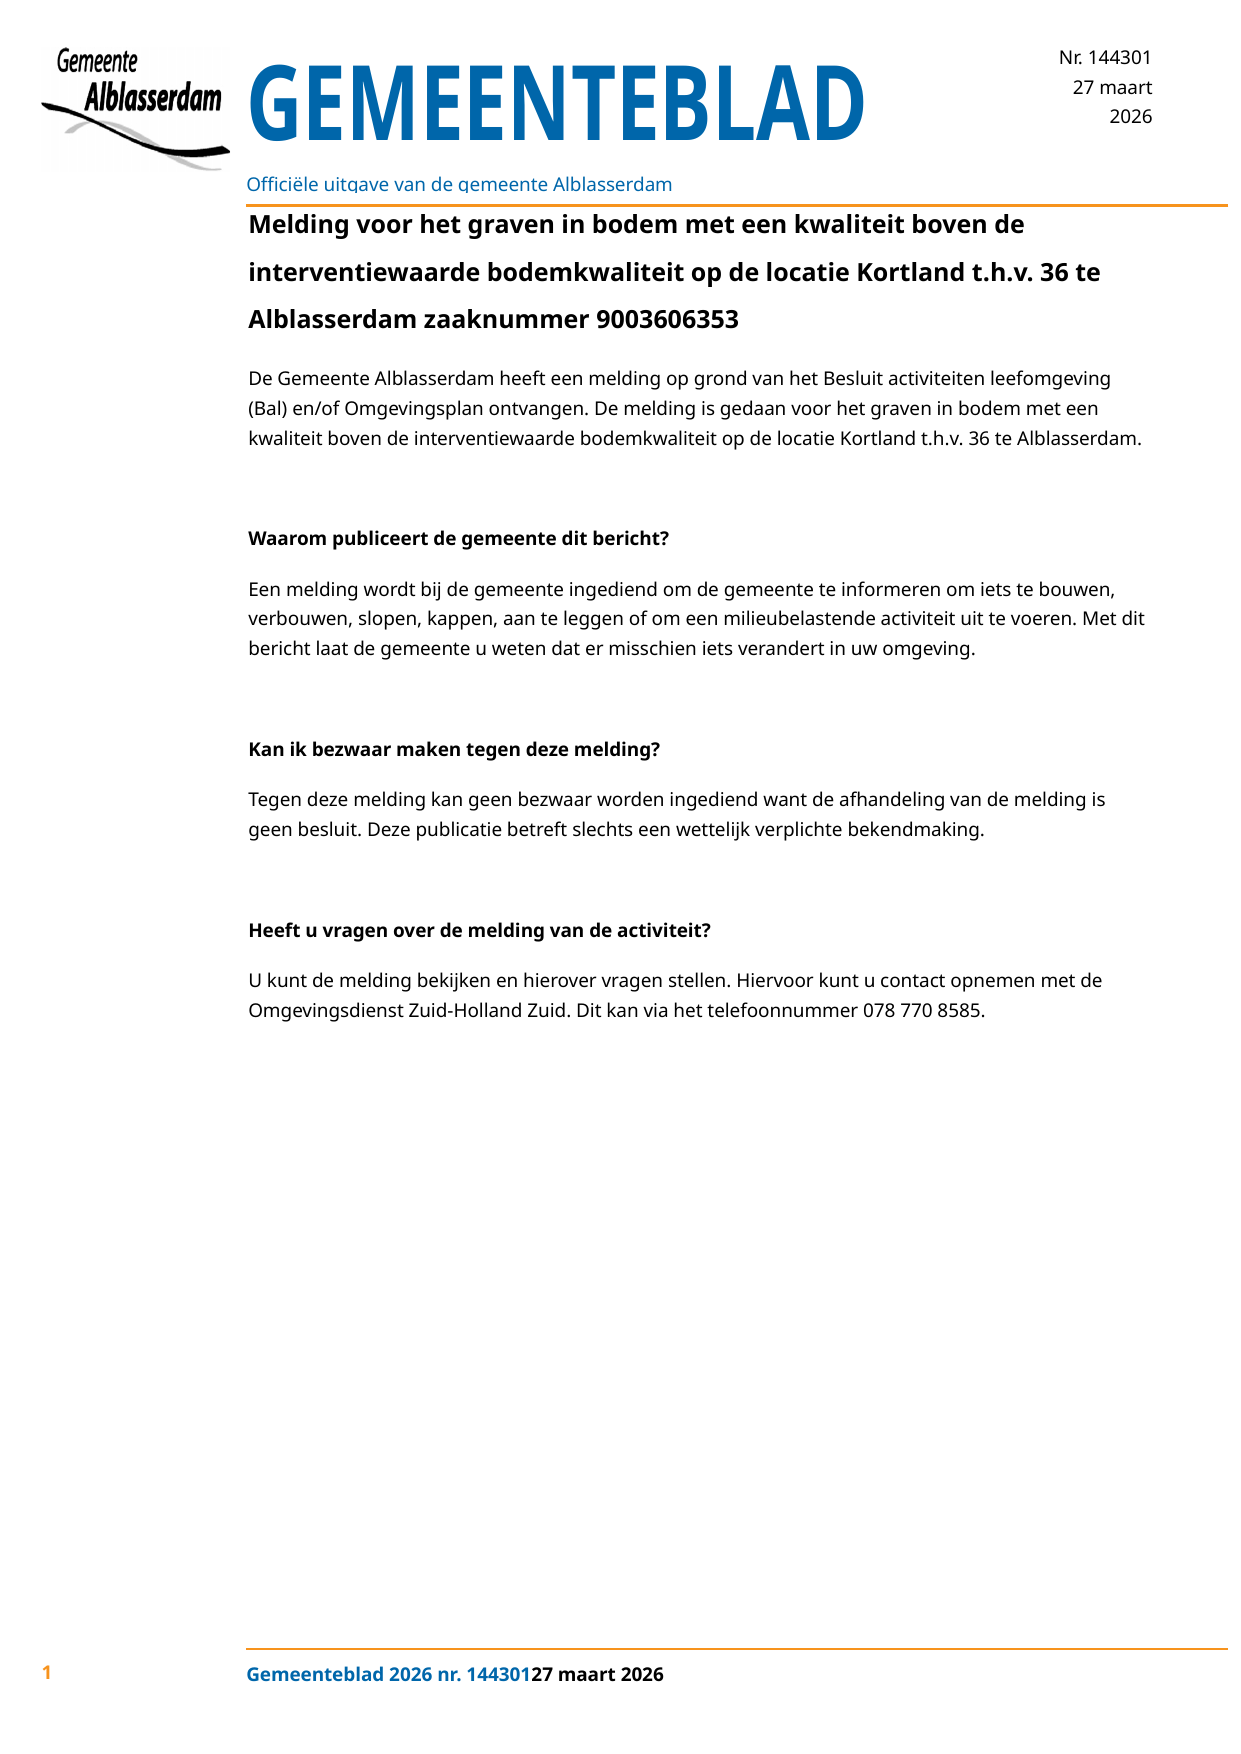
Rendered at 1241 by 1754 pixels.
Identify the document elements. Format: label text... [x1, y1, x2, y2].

text De Gemeente Alblasserdam heeft een melding op grond van het Besluit activiteiten leefomgeving (Bal) en/of Omgevingsplan ontvangen. De melding is gedaan voor het graven in bodem met een kwaliteit boven de interventiewaarde bodemkwaliteit op de locatie Kortland t.h.v. 36 te Alblasserdam. [248, 366, 1152, 450]
text Waarom publiceert de gemeente dit bericht? [248, 526, 1152, 551]
text Tegen deze melding kan geen bezwaar worden ingediend want de afhandeling van de melding is geen besluit. Deze publicatie betreft slechts een wettelijk verplichte bekendmaking. [248, 786, 1152, 842]
text Melding voor het graven in bodem met een kwaliteit boven de interventiewaarde bodemkwaliteit op de locatie Kortland t.h.v. 36 te Alblasserdam zaaknummer 9003606353 [248, 207, 1152, 336]
text U kunt de melding bekijken en hierover vragen stellen. Hiervoor kunt u contact opnemen met de Omgevingsdienst Zuid-Holland Zuid. Dit kan via het telefoonnummer 078 770 8585. [248, 967, 1152, 1022]
text Kan ik bezwaar maken tegen deze melding? [248, 736, 1152, 762]
picture [41, 47, 231, 172]
text Heeft u vragen over de melding van de activiteit? [248, 917, 1152, 942]
text Een melding wordt bij de gemeente ingediend om de gemeente te informeren om iets te bouwen, verbouwen, slopen, kappen, aan te leggen of om een milieubelastende activiteit uit te voeren. Met dit bericht laat de gemeente u weten dat er misschien iets verandert in uw omgeving. [248, 576, 1152, 661]
